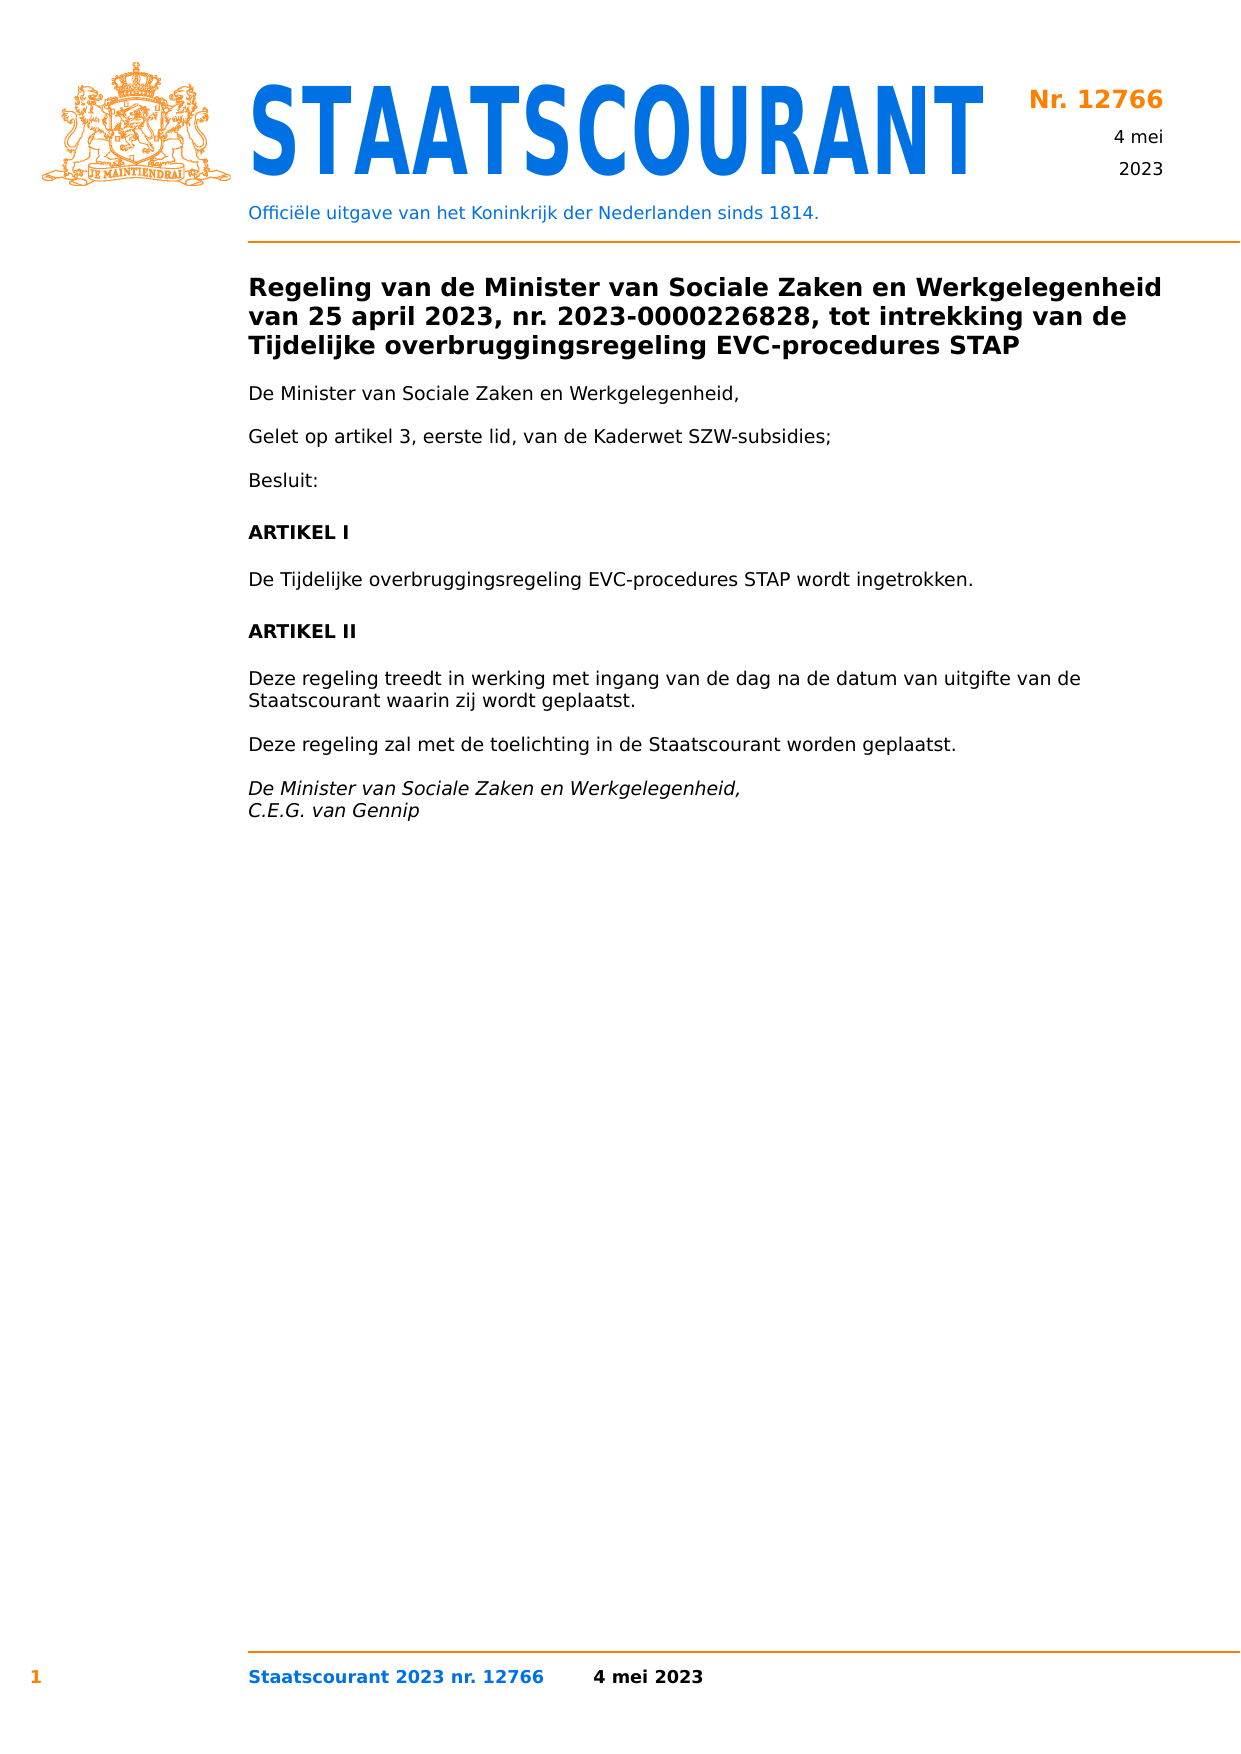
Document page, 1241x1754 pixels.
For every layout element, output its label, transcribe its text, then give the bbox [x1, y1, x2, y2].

subtitle Regeling van de Minister van Sociale Zaken en Werkgelegenheid van 25 april 2023, nr. 2023-0000226828, tot intrekking van de Tijdelijke overbruggingsregeling EVC-procedures STAP [248, 273, 1163, 361]
text Gelet op artikel 3, eerste lid, van de Kaderwet SZW-subsidies; [248, 426, 1163, 448]
text De Minister van Sociale Zaken en Werkgelegenheid, [248, 382, 1163, 404]
table_cell 2023 [998, 153, 1240, 203]
table_cell 4 mei [998, 121, 1240, 153]
text Deze regeling treedt in werking met ingang van de dag na de datum van uitgifte van de Staatscourant waarin zij wordt geplaatst. [248, 668, 1163, 712]
picture [41, 62, 231, 186]
table_header [25, 62, 248, 241]
text Besluit: [248, 470, 1163, 492]
subtitle ARTIKEL I [248, 522, 1163, 544]
text De Minister van Sociale Zaken en Werkgelegenheid, C.E.G. van Gennip [248, 778, 1163, 822]
subtitle ARTIKEL II [248, 621, 1163, 643]
table_header Nr. 12766 [998, 62, 1240, 121]
text De Tijdelijke overbruggingsregeling EVC-procedures STAP wordt ingetrokken. [248, 569, 1163, 591]
text Deze regeling zal met de toelichting in de Staatscourant worden geplaatst. [248, 734, 1163, 756]
table_cell Officiële uitgave van het Koninkrijk der Nederlanden sinds 1814. [248, 203, 1240, 241]
table_header STAATSCOURANT [248, 62, 998, 203]
